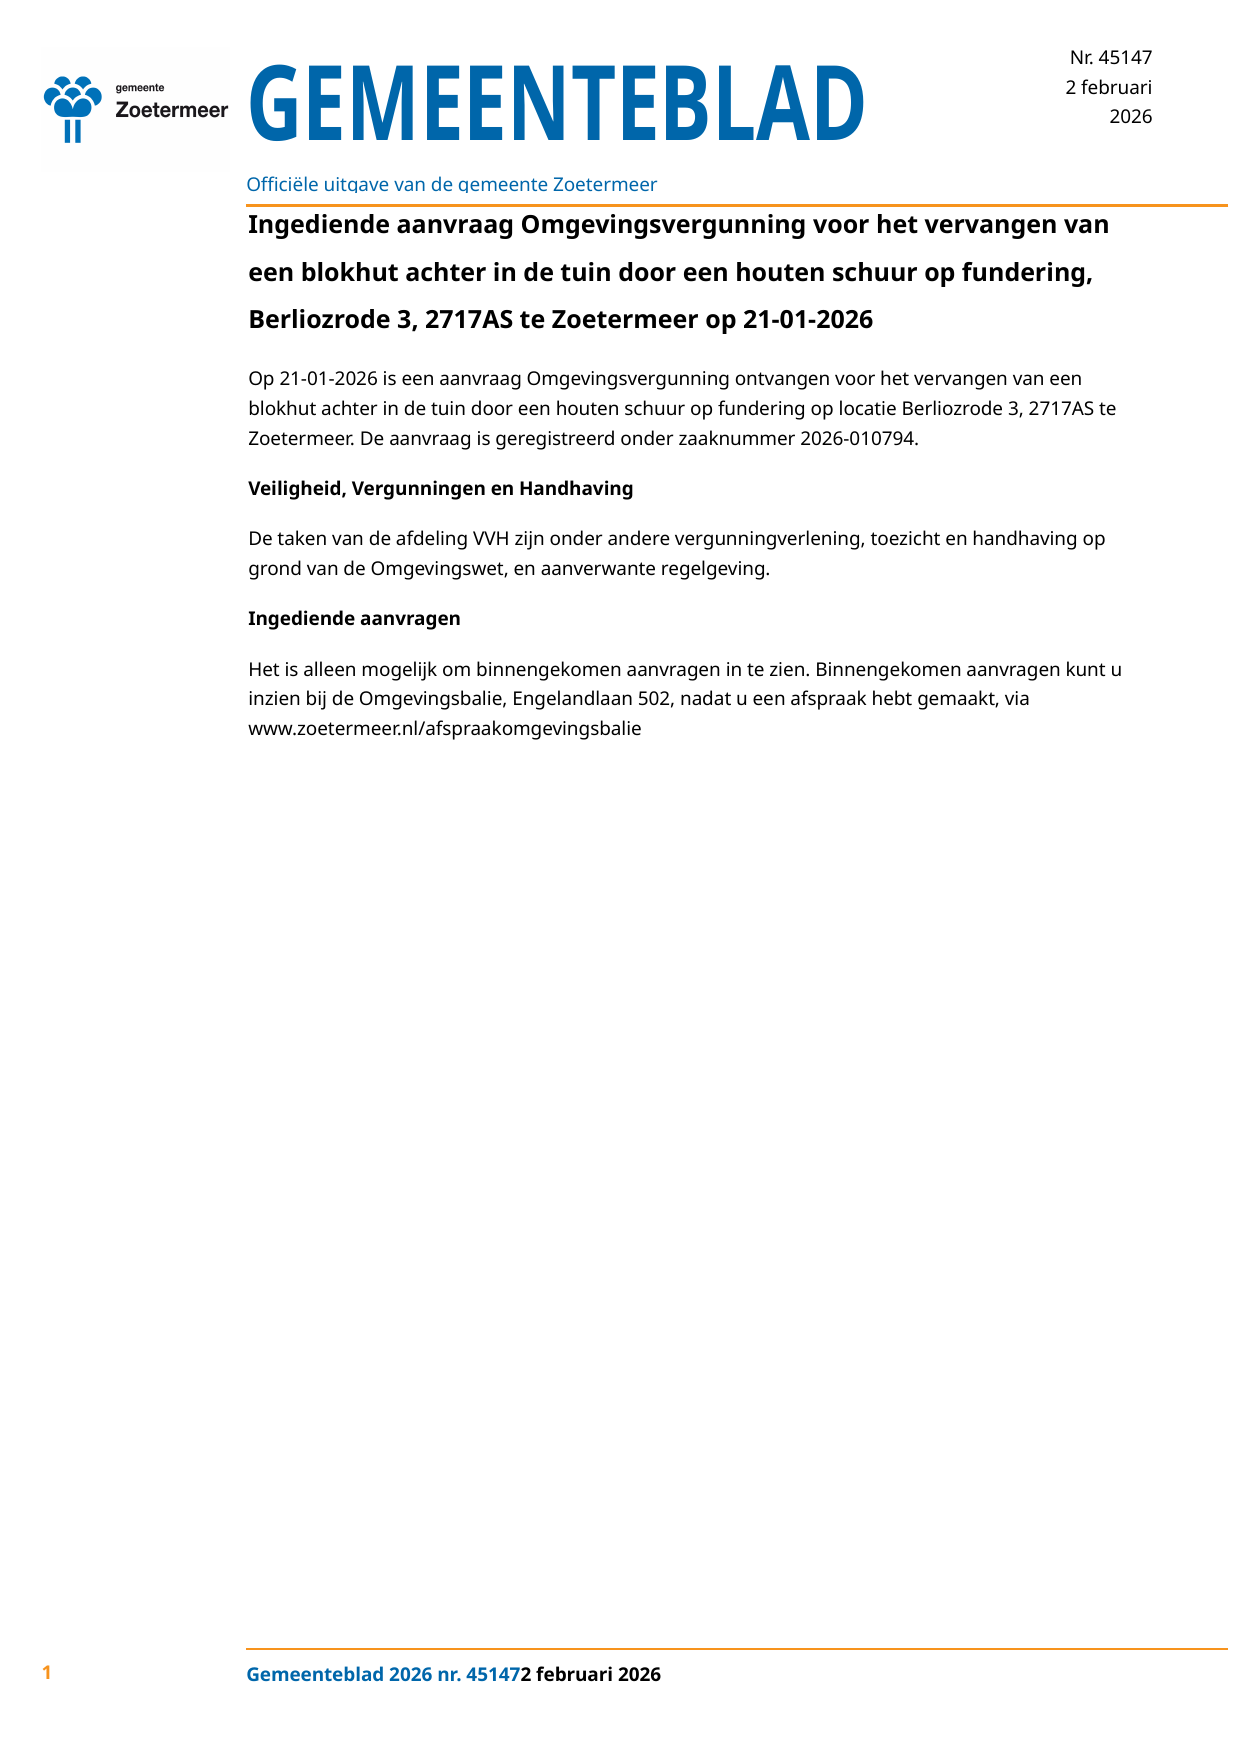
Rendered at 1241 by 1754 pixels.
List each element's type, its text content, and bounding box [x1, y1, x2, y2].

text De taken van de afdeling VVH zijn onder andere vergunningverlening, toezicht en handhaving op grond van de Omgevingswet, en aanverwante regelgeving. [248, 526, 1152, 581]
text Op 21-01-2026 is een aanvraag Omgevingsvergunning ontvangen voor het vervangen van een blokhut achter in de tuin door een houten schuur op fundering op locatie Berliozrode 3, 2717AS te Zoetermeer. De aanvraag is geregistreerd onder zaaknummer 2026-010794. [248, 366, 1152, 450]
text Het is alleen mogelijk om binnengekomen aanvragen in te zien. Binnengekomen aanvragen kunt u inzien bij de Omgevingsbalie, Engelandlaan 502, nadat u een afspraak hebt gemaakt, via www.zoetermeer.nl/afspraakomgevingsbalie [248, 656, 1152, 741]
picture [41, 47, 231, 172]
text Ingediende aanvragen [248, 606, 1152, 631]
text Veiligheid, Vergunningen en Handhaving [248, 475, 1152, 501]
text Ingediende aanvraag Omgevingsvergunning voor het vervangen van een blokhut achter in de tuin door een houten schuur op fundering, Berliozrode 3, 2717AS te Zoetermeer op 21-01-2026 [248, 207, 1152, 336]
